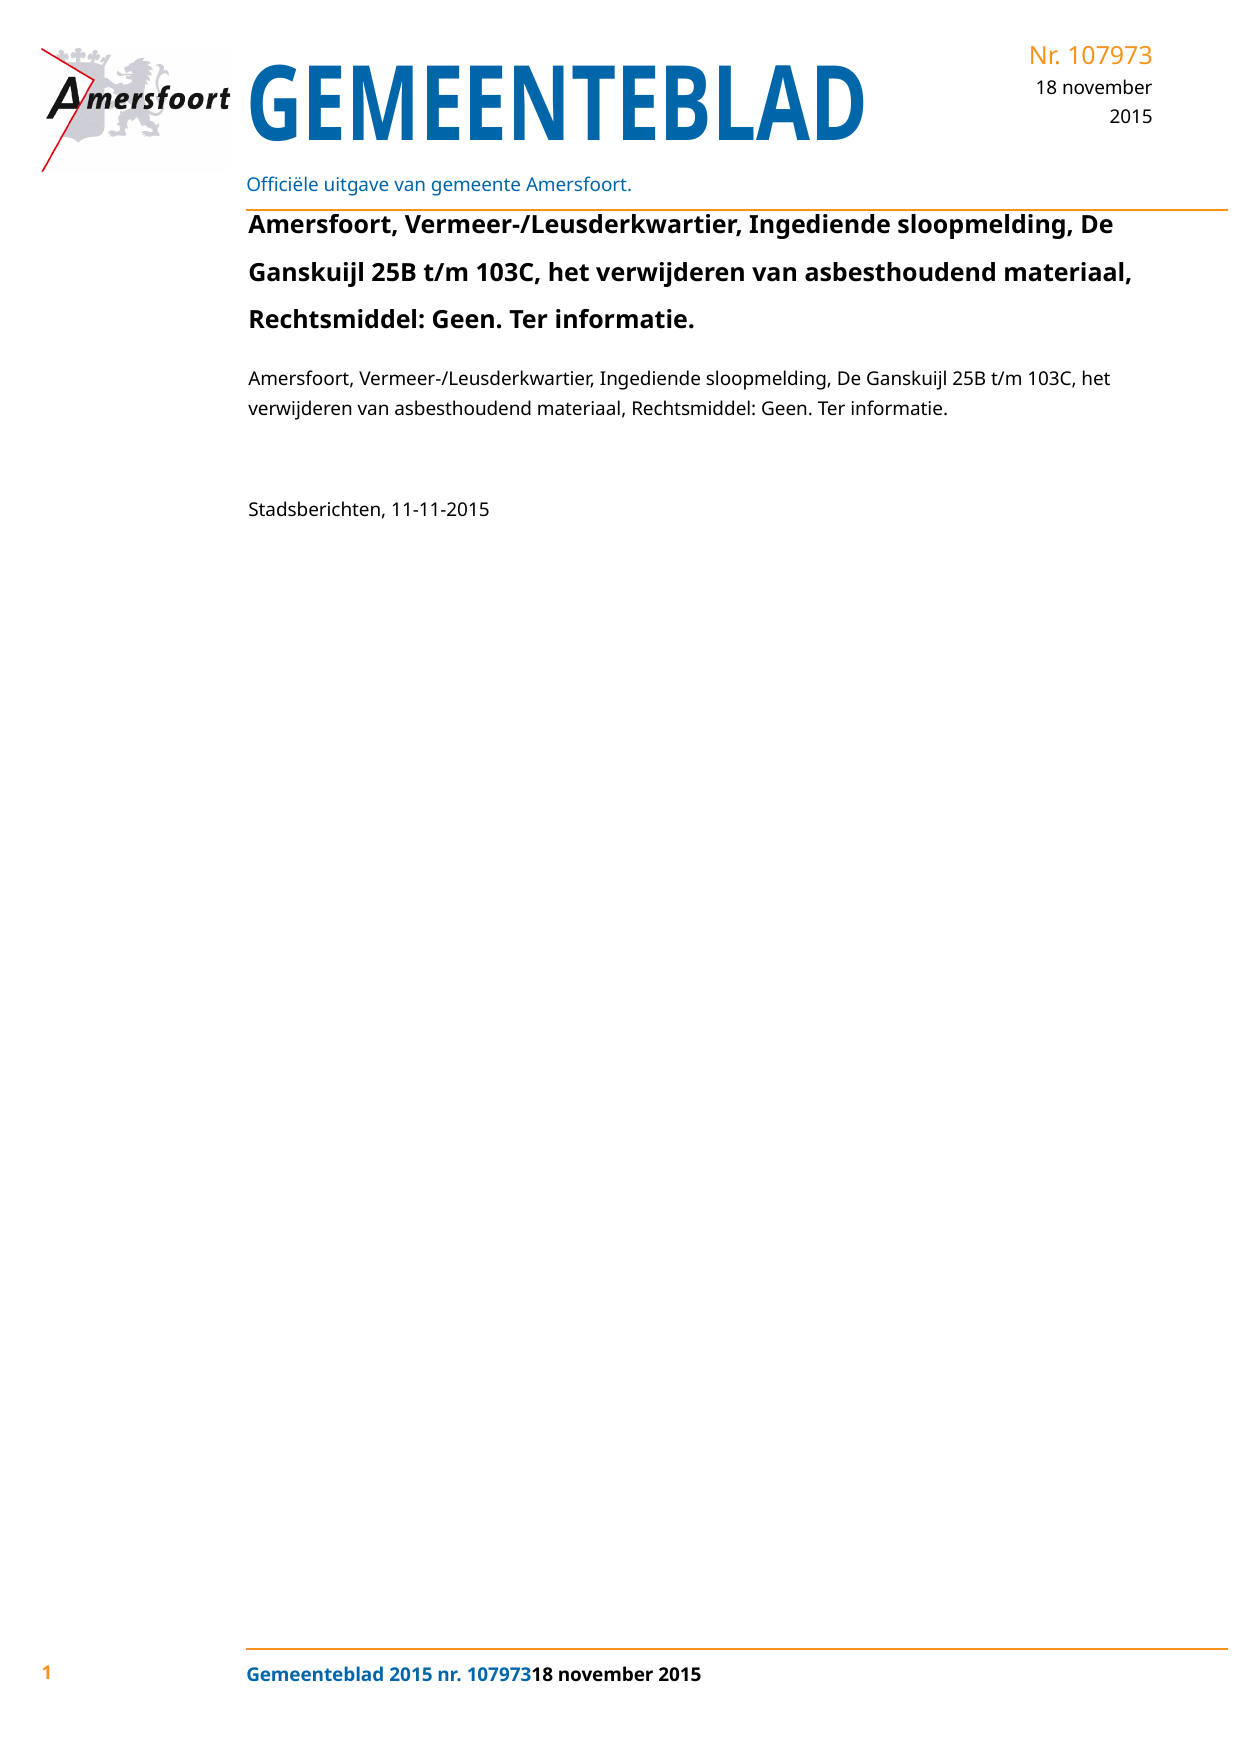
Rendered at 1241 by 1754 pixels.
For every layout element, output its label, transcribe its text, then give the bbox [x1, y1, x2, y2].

text Amersfoort, Vermeer-/Leusderkwartier, Ingediende sloopmelding, De Ganskuijl 25B t/m 103C, het verwijderen van asbesthoudend materiaal, Rechtsmiddel: Geen. Ter informatie. [248, 211, 1152, 336]
text Amersfoort, Vermeer-/Leusderkwartier, Ingediende sloopmelding, De Ganskuijl 25B t/m 103C, het verwijderen van asbesthoudend materiaal, Rechtsmiddel: Geen. Ter informatie. [248, 366, 1152, 421]
text Stadsberichten, 11-11-2015 [248, 496, 1152, 522]
picture [41, 47, 231, 172]
